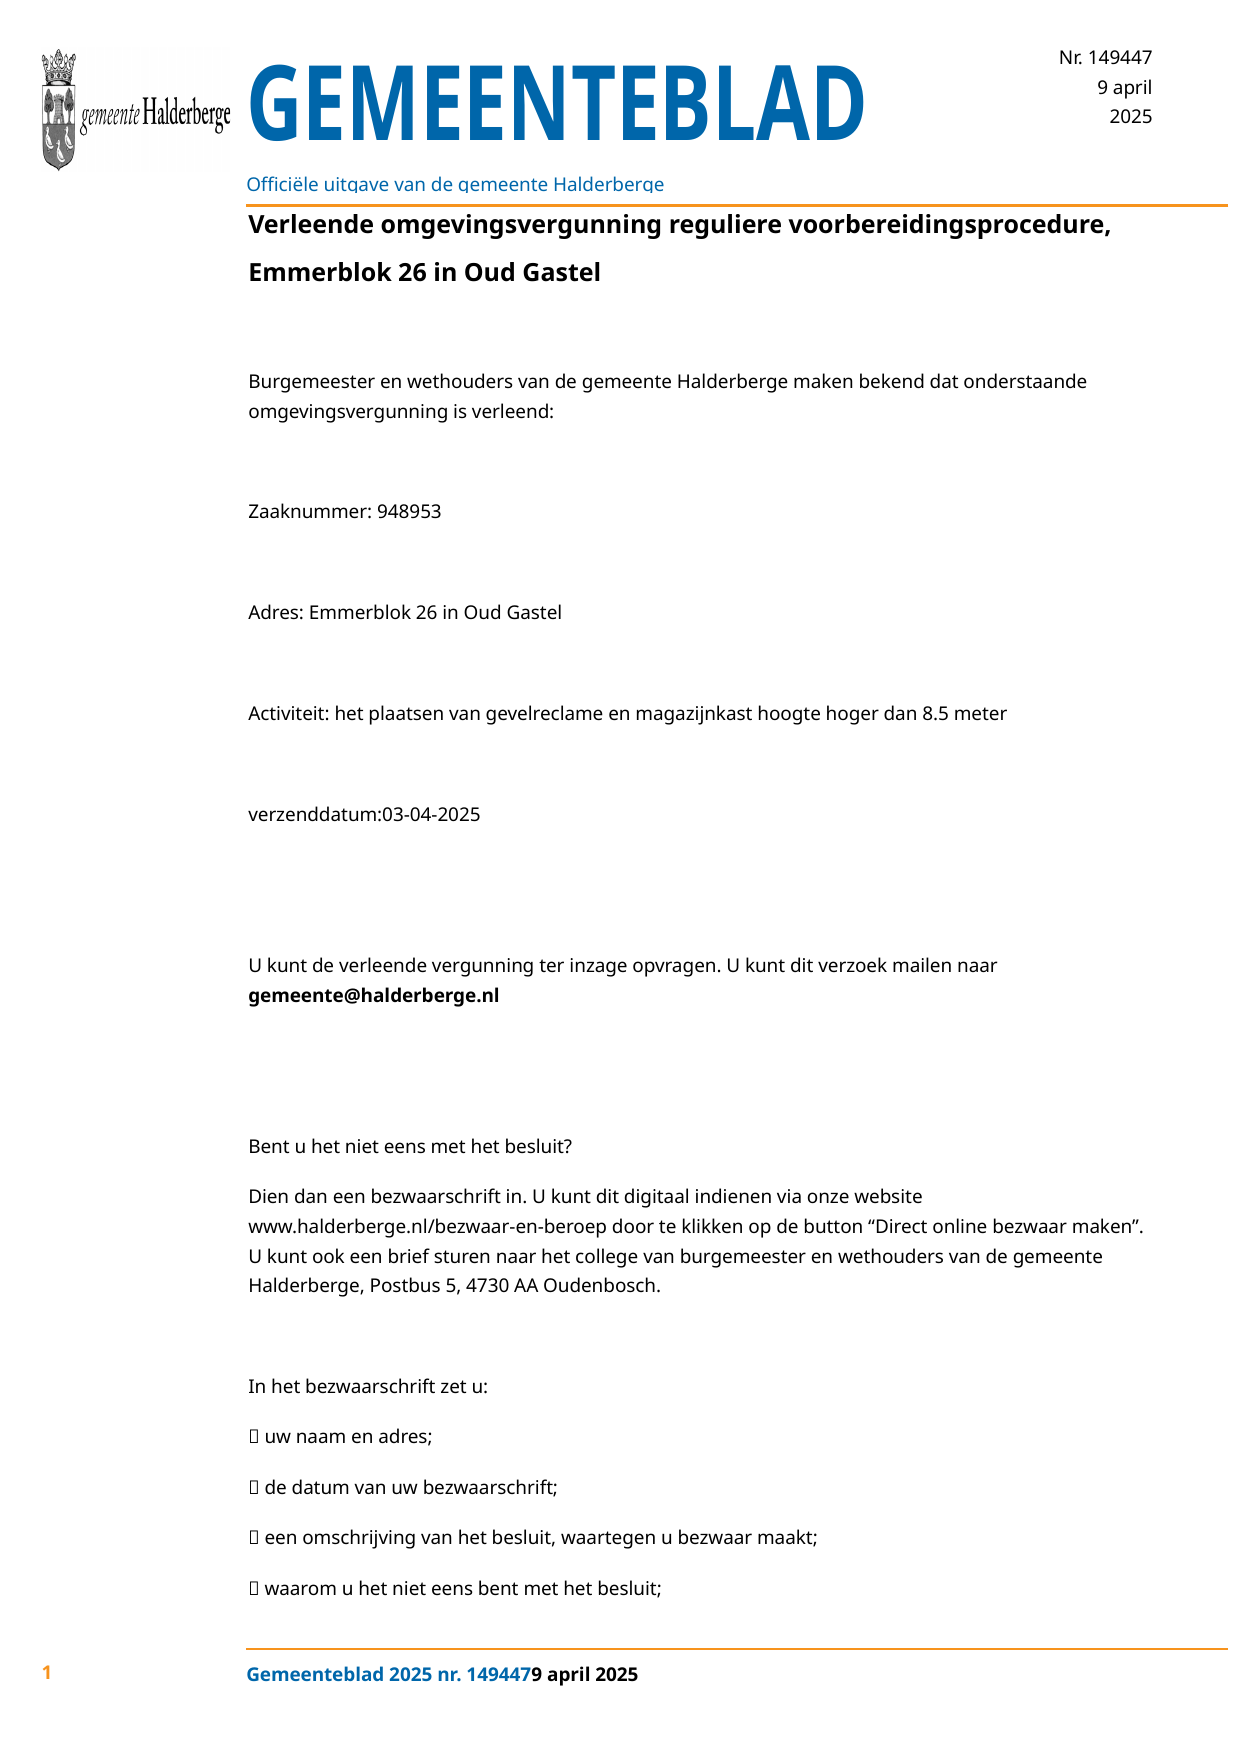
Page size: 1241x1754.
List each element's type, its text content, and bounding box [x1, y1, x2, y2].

text Zaaknummer: 948953 [248, 499, 1152, 524]
text Dien dan een bezwaarschrift in. U kunt dit digitaal indienen via onze website www.halderberge.nl/bezwaar-en-beroep door te klikken op de button “Direct online bezwaar maken”. U kunt ook een brief sturen naar het college van burgemeester en wethouders van de gemeente Halderberge, Postbus 5, 4730 AA Oudenbosch. [248, 1184, 1152, 1298]
text Burgemeester en wethouders van de gemeente Halderberge maken bekend dat onderstaande omgevingsvergunning is verleend: [248, 368, 1152, 424]
text Verleende omgevingsvergunning reguliere voorbereidingsprocedure, Emmerblok 26 in Oud Gastel [248, 207, 1152, 288]
text verzenddatum:03-04-2025 [248, 801, 1152, 827]
text  de datum van uw bezwaarschrift; [248, 1474, 1152, 1500]
text U kunt de verleende vergunning ter inzage opvragen. U kunt dit verzoek mailen naar gemeente@halderberge.nl [248, 952, 1152, 1008]
text Adres: Emmerblok 26 in Oud Gastel [248, 599, 1152, 625]
text  uw naam en adres; [248, 1424, 1152, 1449]
text In het bezwaarschrift zet u: [248, 1373, 1152, 1399]
text Bent u het niet eens met het besluit? [248, 1133, 1152, 1159]
text  een omschrijving van het besluit, waartegen u bezwaar maakt; [248, 1524, 1152, 1550]
picture [41, 47, 231, 172]
text Activiteit: het plaatsen van gevelreclame en magazijnkast hoogte hoger dan 8.5 meter [248, 700, 1152, 726]
text  waarom u het niet eens bent met het besluit; [248, 1575, 1152, 1601]
